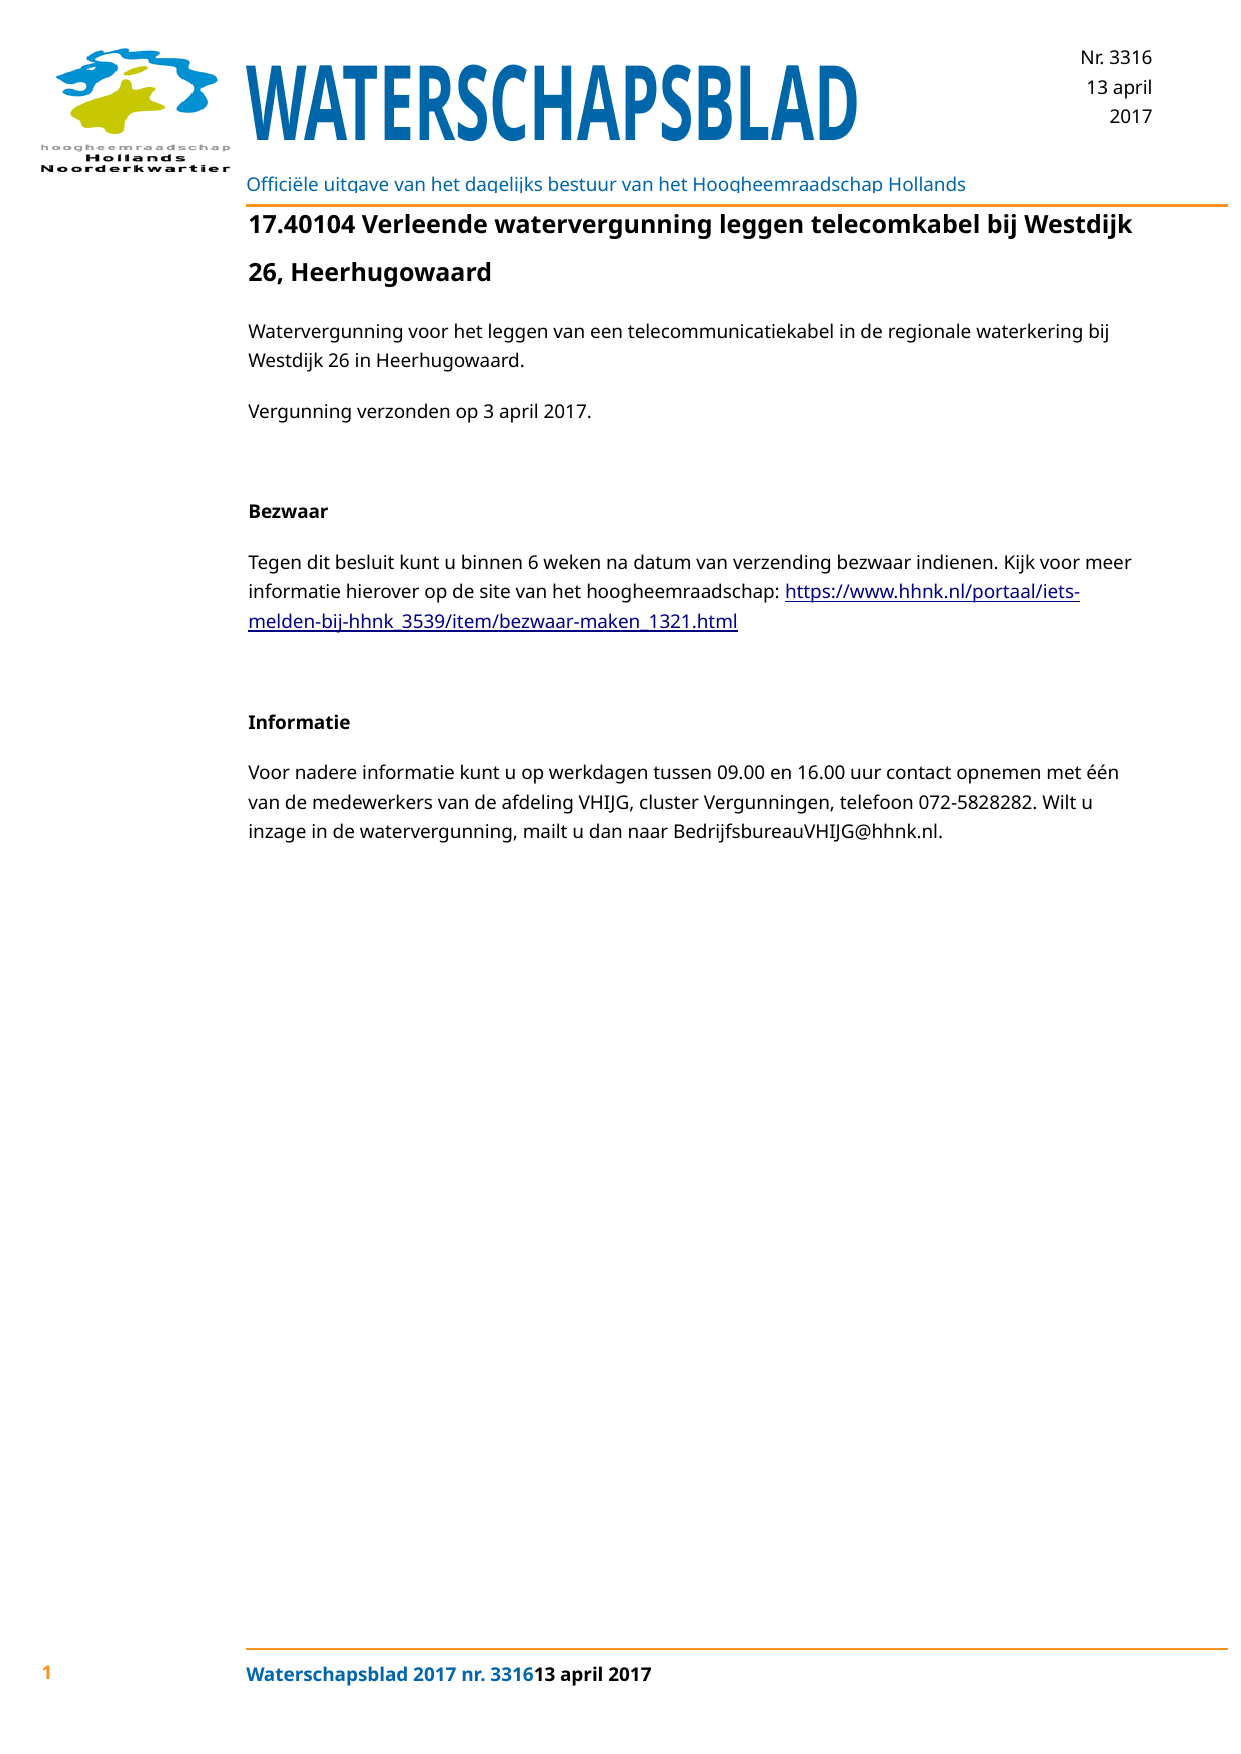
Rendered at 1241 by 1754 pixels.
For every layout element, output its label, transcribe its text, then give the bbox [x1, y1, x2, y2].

text 17.40104 Verleende watervergunning leggen telecomkabel bij Westdijk 26, Heerhugowaard [248, 207, 1152, 288]
text Informatie [248, 709, 1152, 735]
text Watervergunning voor het leggen van een telecommunicatiekabel in de regionale waterkering bij Westdijk 26 in Heerhugowaard. [248, 318, 1152, 373]
text Vergunning verzonden op 3 april 2017. [248, 398, 1152, 424]
picture [41, 47, 231, 172]
text Bezwaar [248, 499, 1152, 524]
text Tegen dit besluit kunt u binnen 6 weken na datum van verzending bezwaar indienen. Kijk voor meer informatie hierover op de site van het hoogheemraadschap: https://www.hhnk.nl/portaal/iets-melden-bij-hhnk_3539/item/bezwaar-maken_1321.html [248, 549, 1152, 634]
text Voor nadere informatie kunt u op werkdagen tussen 09.00 en 16.00 uur contact opnemen met één van de medewerkers van de afdeling VHIJG, cluster Vergunningen, telefoon 072-5828282. Wilt u inzage in de watervergunning, mailt u dan naar BedrijfsbureauVHIJG@hhnk.nl. [248, 759, 1152, 844]
